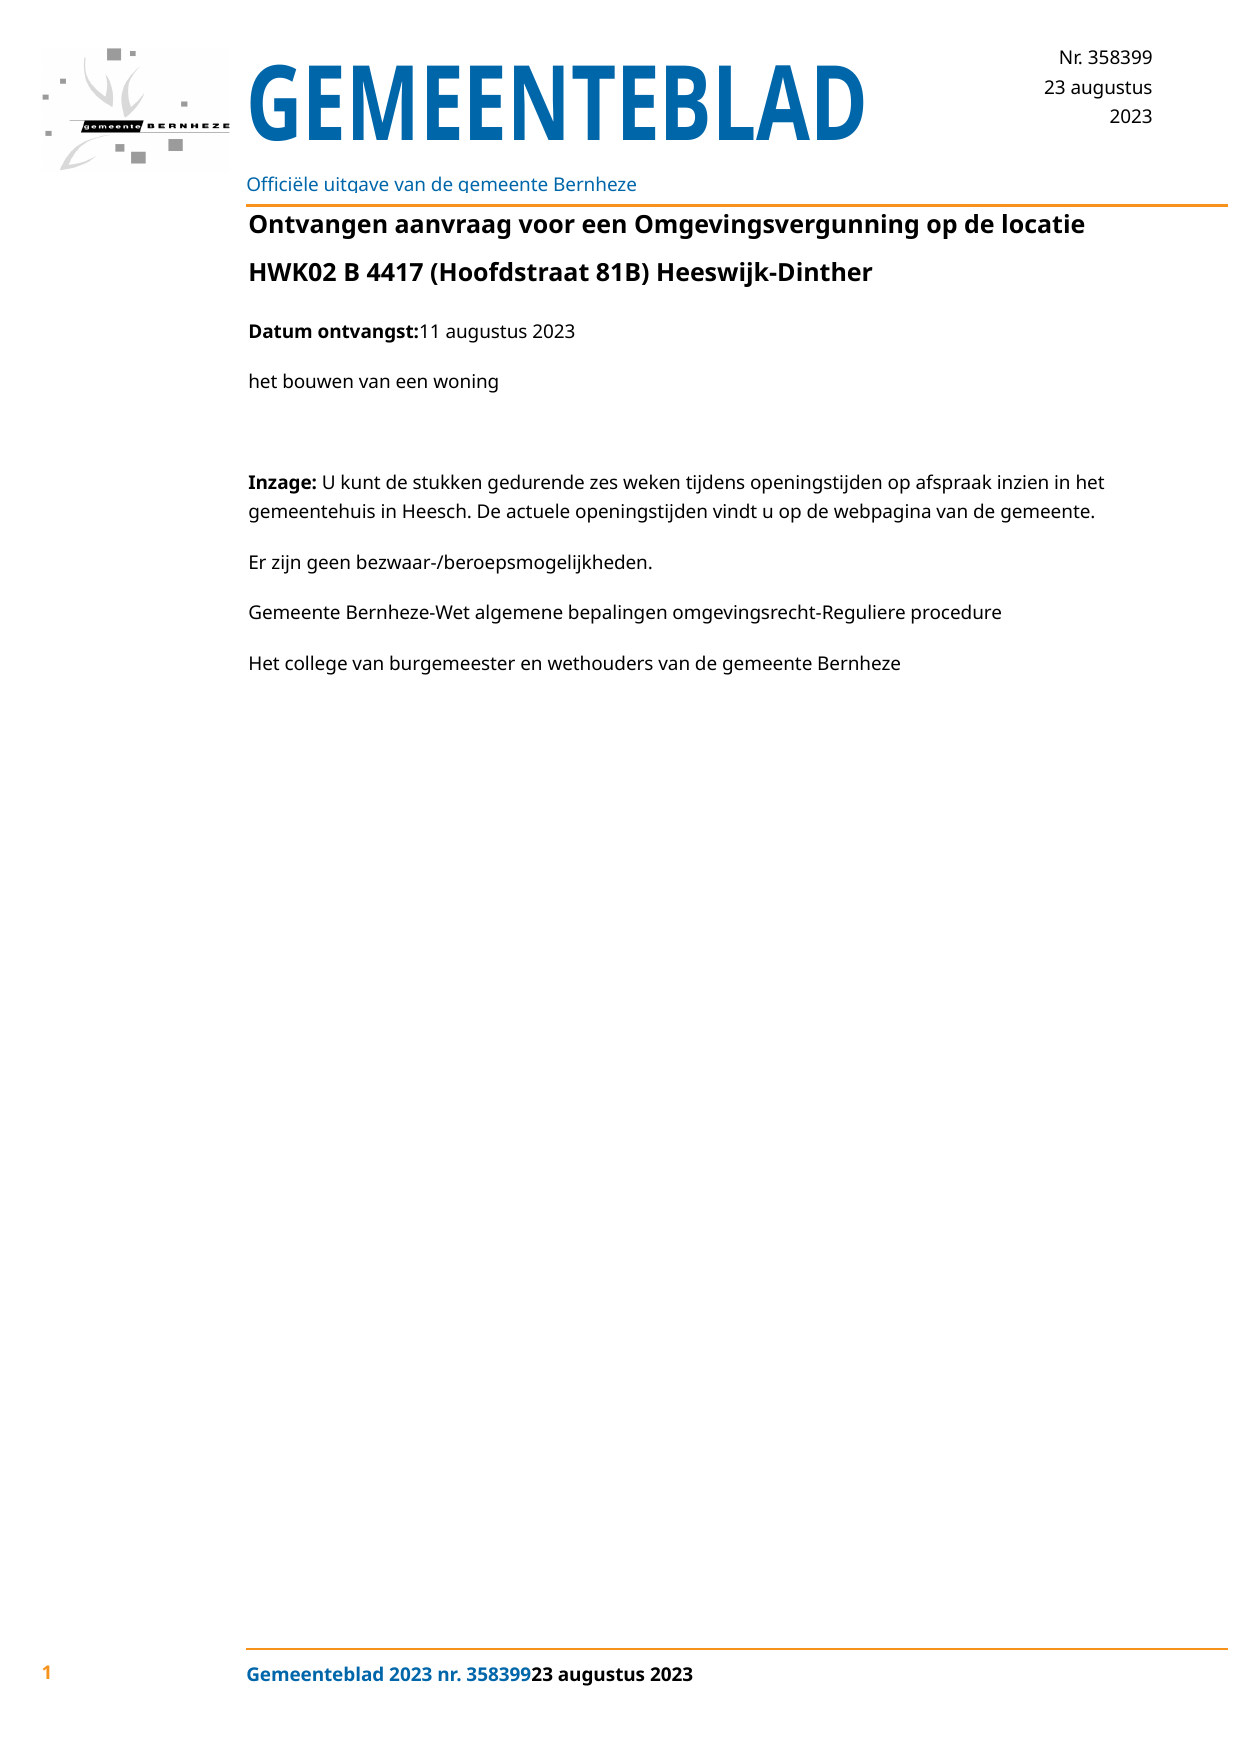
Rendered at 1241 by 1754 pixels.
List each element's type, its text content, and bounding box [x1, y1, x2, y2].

text Datum ontvangst:11 augustus 2023 [248, 318, 1152, 344]
picture [41, 47, 231, 172]
text Er zijn geen bezwaar-/beroepsmogelijkheden. [248, 549, 1152, 575]
text Gemeente Bernheze-Wet algemene bepalingen omgevingsrecht-Reguliere procedure [248, 599, 1152, 625]
text Het college van burgemeester en wethouders van de gemeente Bernheze [248, 650, 1152, 676]
text Inzage: U kunt de stukken gedurende zes weken tijdens openingstijden op afspraak inzien in het gemeentehuis in Heesch. De actuele openingstijden vindt u op de webpagina van de gemeente. [248, 469, 1152, 524]
text het bouwen van een woning [248, 368, 1152, 394]
text Ontvangen aanvraag voor een Omgevingsvergunning op de locatie HWK02 B 4417 (Hoofdstraat 81B) Heeswijk-Dinther [248, 207, 1152, 288]
